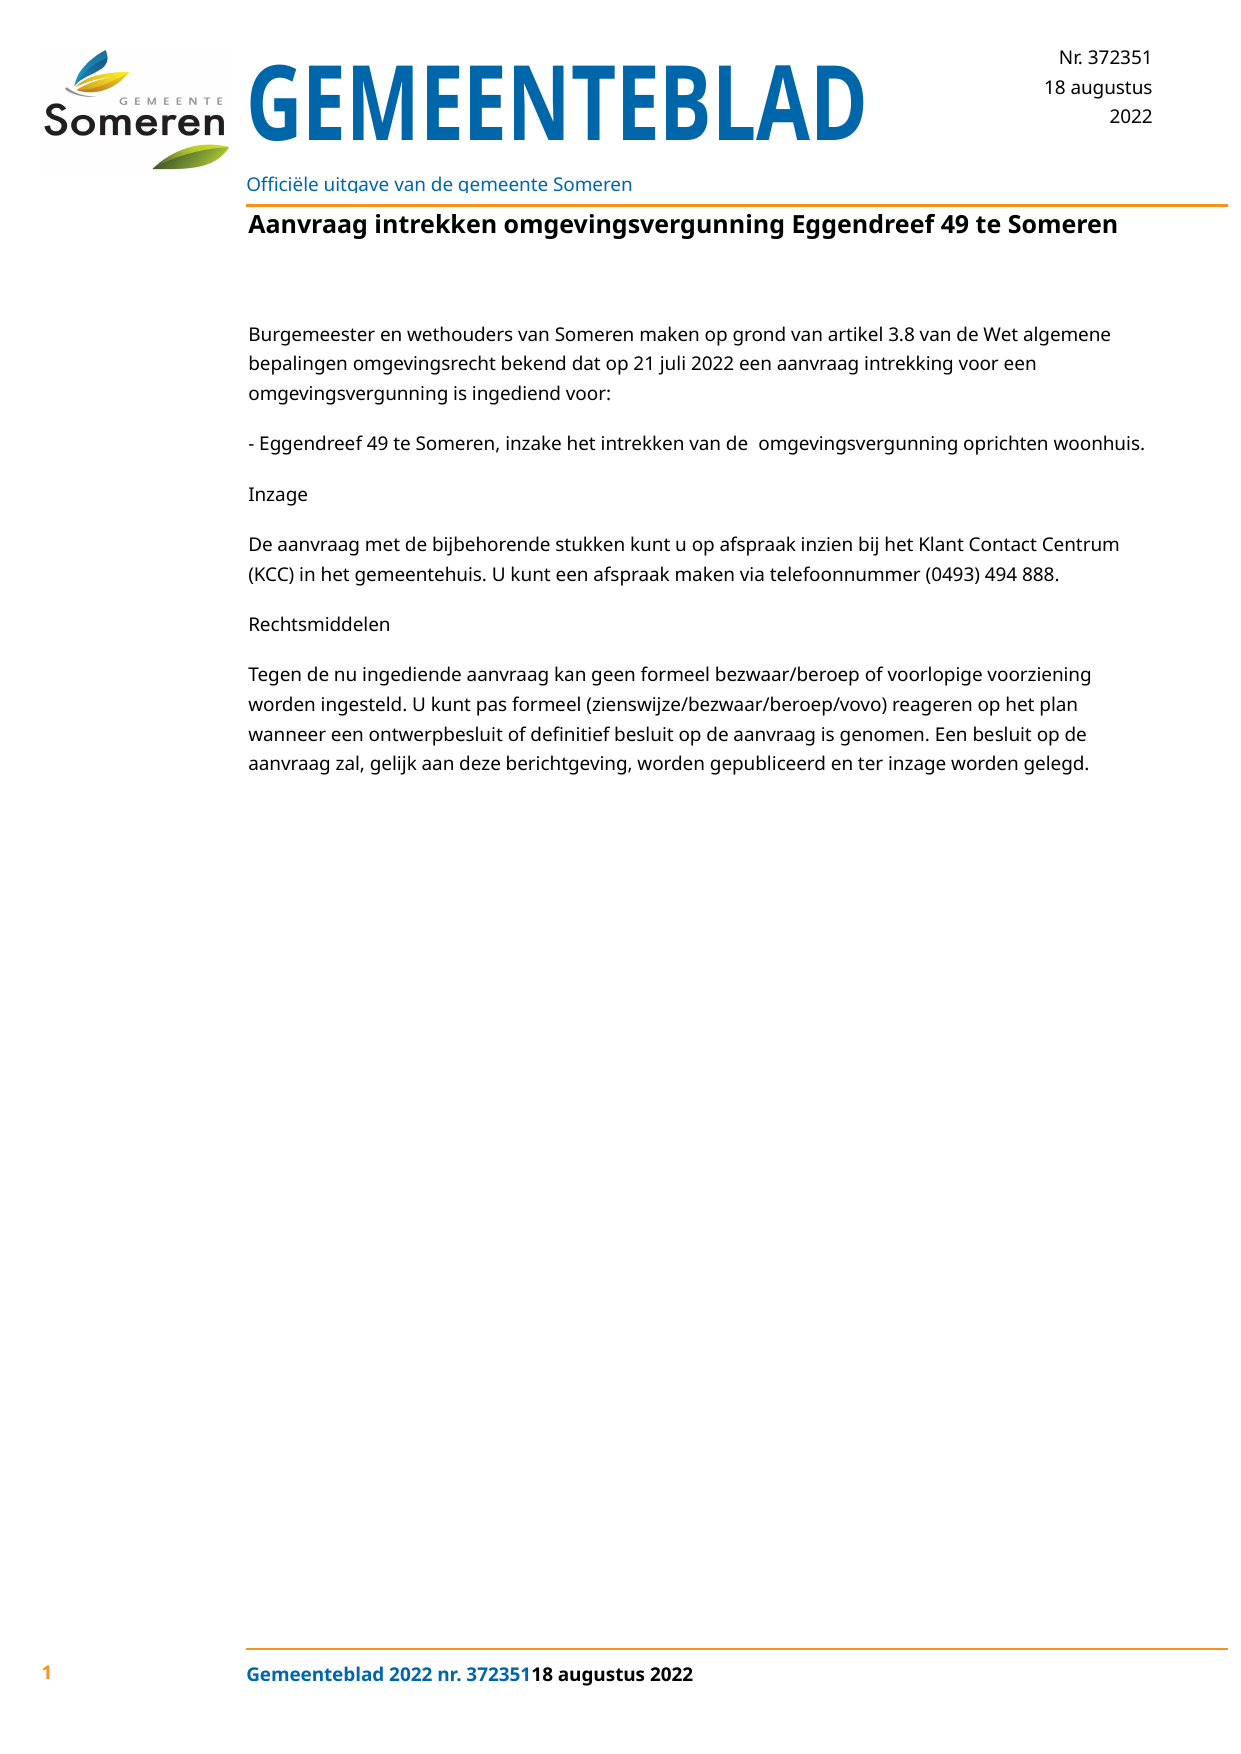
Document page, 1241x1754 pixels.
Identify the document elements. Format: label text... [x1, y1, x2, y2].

text Aanvraag intrekken omgevingsvergunning Eggendreef 49 te Someren [248, 207, 1152, 241]
text De aanvraag met de bijbehorende stukken kunt u op afspraak inzien bij het Klant Contact Centrum (KCC) in het gemeentehuis. U kunt een afspraak maken via telefoonnummer (0493) 494 888. [248, 531, 1152, 586]
text Burgemeester en wethouders van Someren maken op grond van artikel 3.8 van de Wet algemene bepalingen omgevingsrecht bekend dat op 21 juli 2022 een aanvraag intrekking voor een omgevingsvergunning is ingediend voor: [248, 321, 1152, 406]
text Tegen de nu ingediende aanvraag kan geen formeel bezwaar/beroep of voorlopige voorziening worden ingesteld. U kunt pas formeel (zienswijze/bezwaar/beroep/vovo) reageren op het plan wanneer een ontwerpbesluit of definitief besluit op de aanvraag is genomen. Een besluit op de aanvraag zal, gelijk aan deze berichtgeving, worden gepubliceerd en ter inzage worden gelegd. [248, 662, 1152, 776]
text Rechtsmiddelen [248, 611, 1152, 637]
text - Eggendreef 49 te Someren, inzake het intrekken van de omgevingsvergunning oprichten woonhuis. [248, 430, 1152, 456]
text Inzage [248, 481, 1152, 506]
picture [41, 47, 231, 172]
